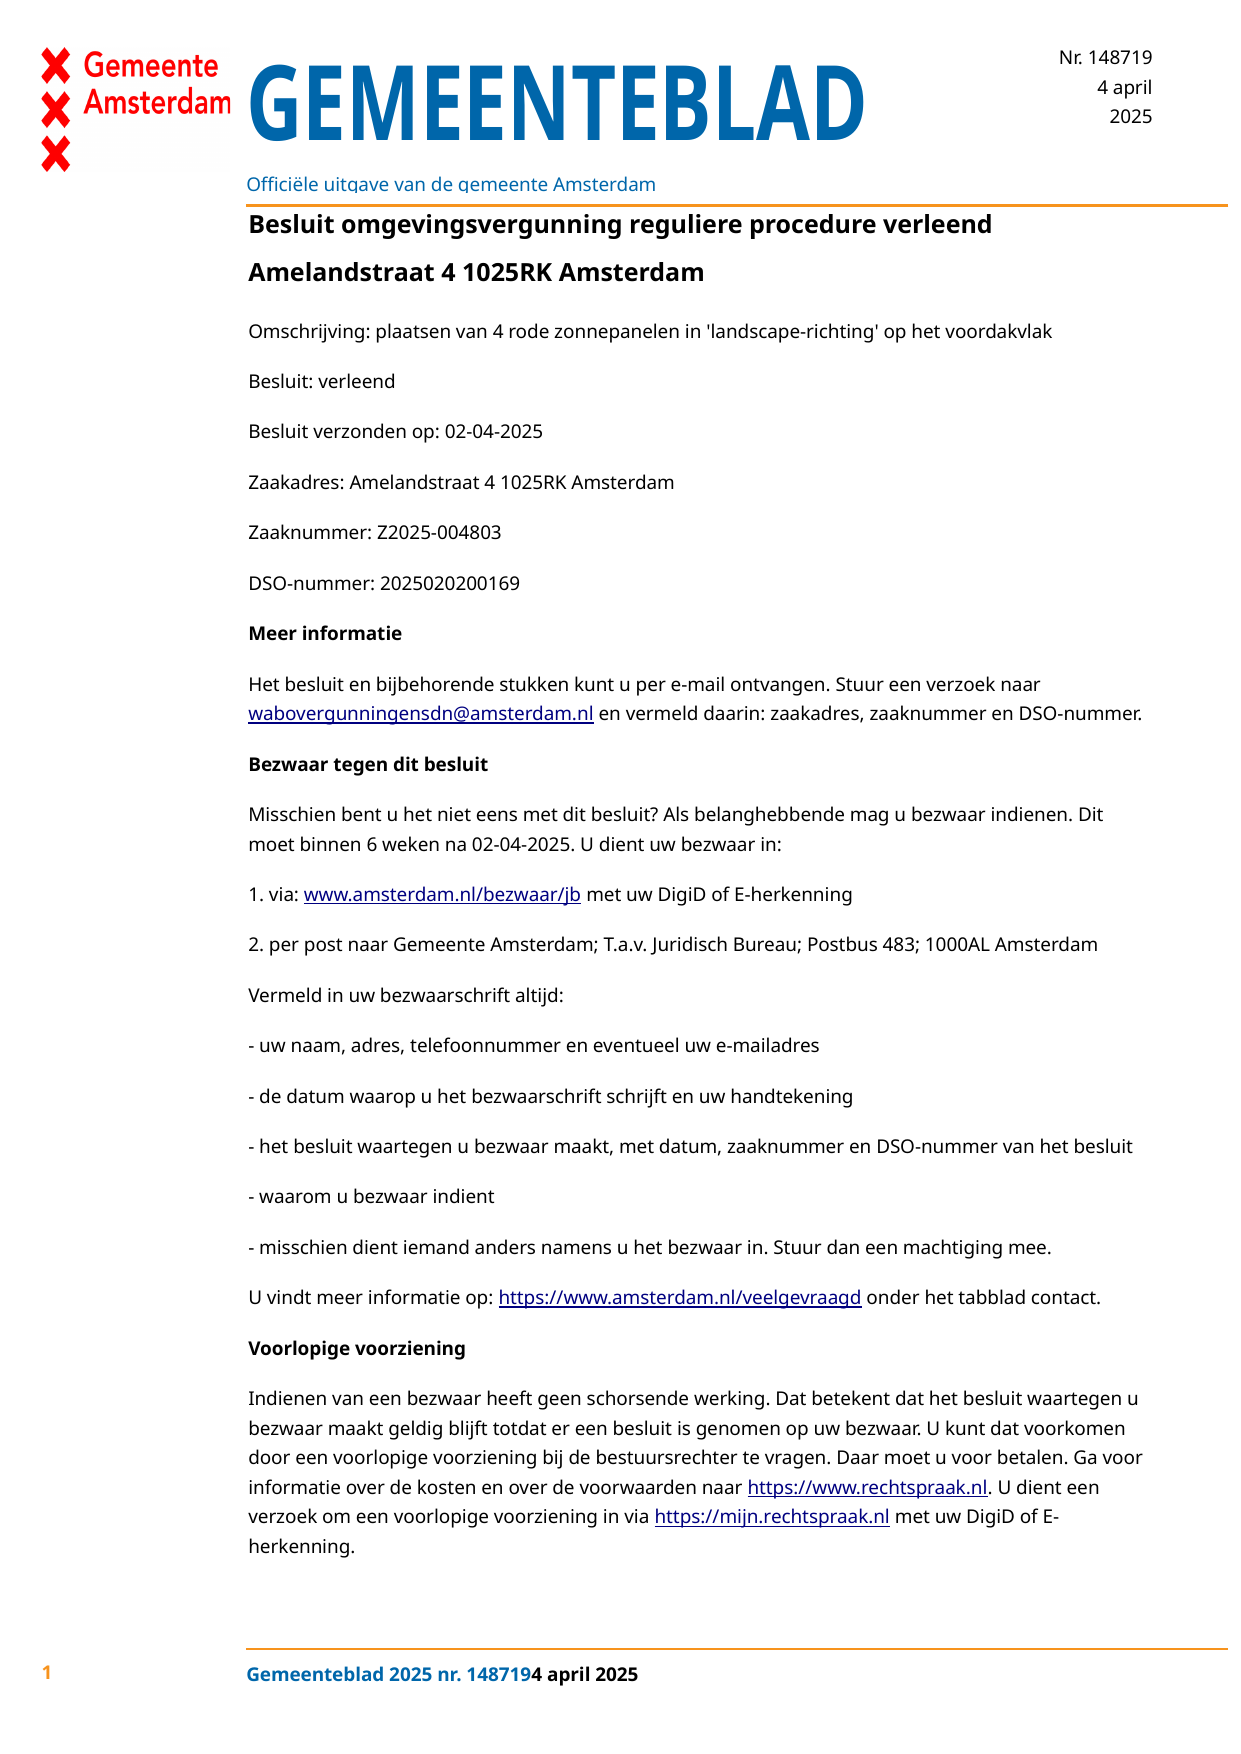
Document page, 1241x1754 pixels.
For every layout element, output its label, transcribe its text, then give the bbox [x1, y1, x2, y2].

text Indienen van een bezwaar heeft geen schorsende werking. Dat betekent dat het besluit waartegen u bezwaar maakt geldig blijft totdat er een besluit is genomen op uw bezwaar. U kunt dat voorkomen door een voorlopige voorziening bij de bestuursrechter te vragen. Daar moet u voor betalen. Ga voor informatie over de kosten en over de voorwaarden naar https://www.rechtspraak.nl. U dient een verzoek om een voorlopige voorziening in via https://mijn.rechtspraak.nl met uw DigiD of E-herkenning. [248, 1385, 1152, 1559]
text Meer informatie [248, 620, 1152, 646]
text 1. via: www.amsterdam.nl/bezwaar/jb met uw DigiD of E-herkenning [248, 881, 1152, 907]
text - uw naam, adres, telefoonnummer en eventueel uw e-mailadres [248, 1032, 1152, 1058]
text Voorlopige voorziening [248, 1335, 1152, 1361]
text Vermeld in uw bezwaarschrift altijd: [248, 982, 1152, 1008]
text 2. per post naar Gemeente Amsterdam; T.a.v. Juridisch Bureau; Postbus 483; 1000AL Amsterdam [248, 932, 1152, 957]
text - waarom u bezwaar indient [248, 1184, 1152, 1209]
text Omschrijving: plaatsen van 4 rode zonnepanelen in 'landscape-richting' op het voordakvlak [248, 318, 1152, 344]
text Besluit verzonden op: 02-04-2025 [248, 419, 1152, 444]
text Bezwaar tegen dit besluit [248, 751, 1152, 777]
text DSO-nummer: 2025020200169 [248, 570, 1152, 596]
picture [41, 47, 231, 172]
text Misschien bent u het niet eens met dit besluit? Als belanghebbende mag u bezwaar indienen. Dit moet binnen 6 weken na 02-04-2025. U dient uw bezwaar in: [248, 801, 1152, 857]
text - de datum waarop u het bezwaarschrift schrijft en uw handtekening [248, 1083, 1152, 1109]
text Zaakadres: Amelandstraat 4 1025RK Amsterdam [248, 469, 1152, 495]
text Het besluit en bijbehorende stukken kunt u per e-mail ontvangen. Stuur een verzoek naar wabovergunningensdn@amsterdam.nl en vermeld daarin: zaakadres, zaaknummer en DSO-nummer. [248, 671, 1152, 726]
text - misschien dient iemand anders namens u het bezwaar in. Stuur dan een machtiging mee. [248, 1234, 1152, 1260]
text - het besluit waartegen u bezwaar maakt, met datum, zaaknummer en DSO-nummer van het besluit [248, 1133, 1152, 1159]
text Besluit omgevingsvergunning reguliere procedure verleend Amelandstraat 4 1025RK Amsterdam [248, 207, 1152, 288]
text Zaaknummer: Z2025-004803 [248, 519, 1152, 545]
text U vindt meer informatie op: https://www.amsterdam.nl/veelgevraagd onder het tabblad contact. [248, 1284, 1152, 1310]
text Besluit: verleend [248, 368, 1152, 394]
